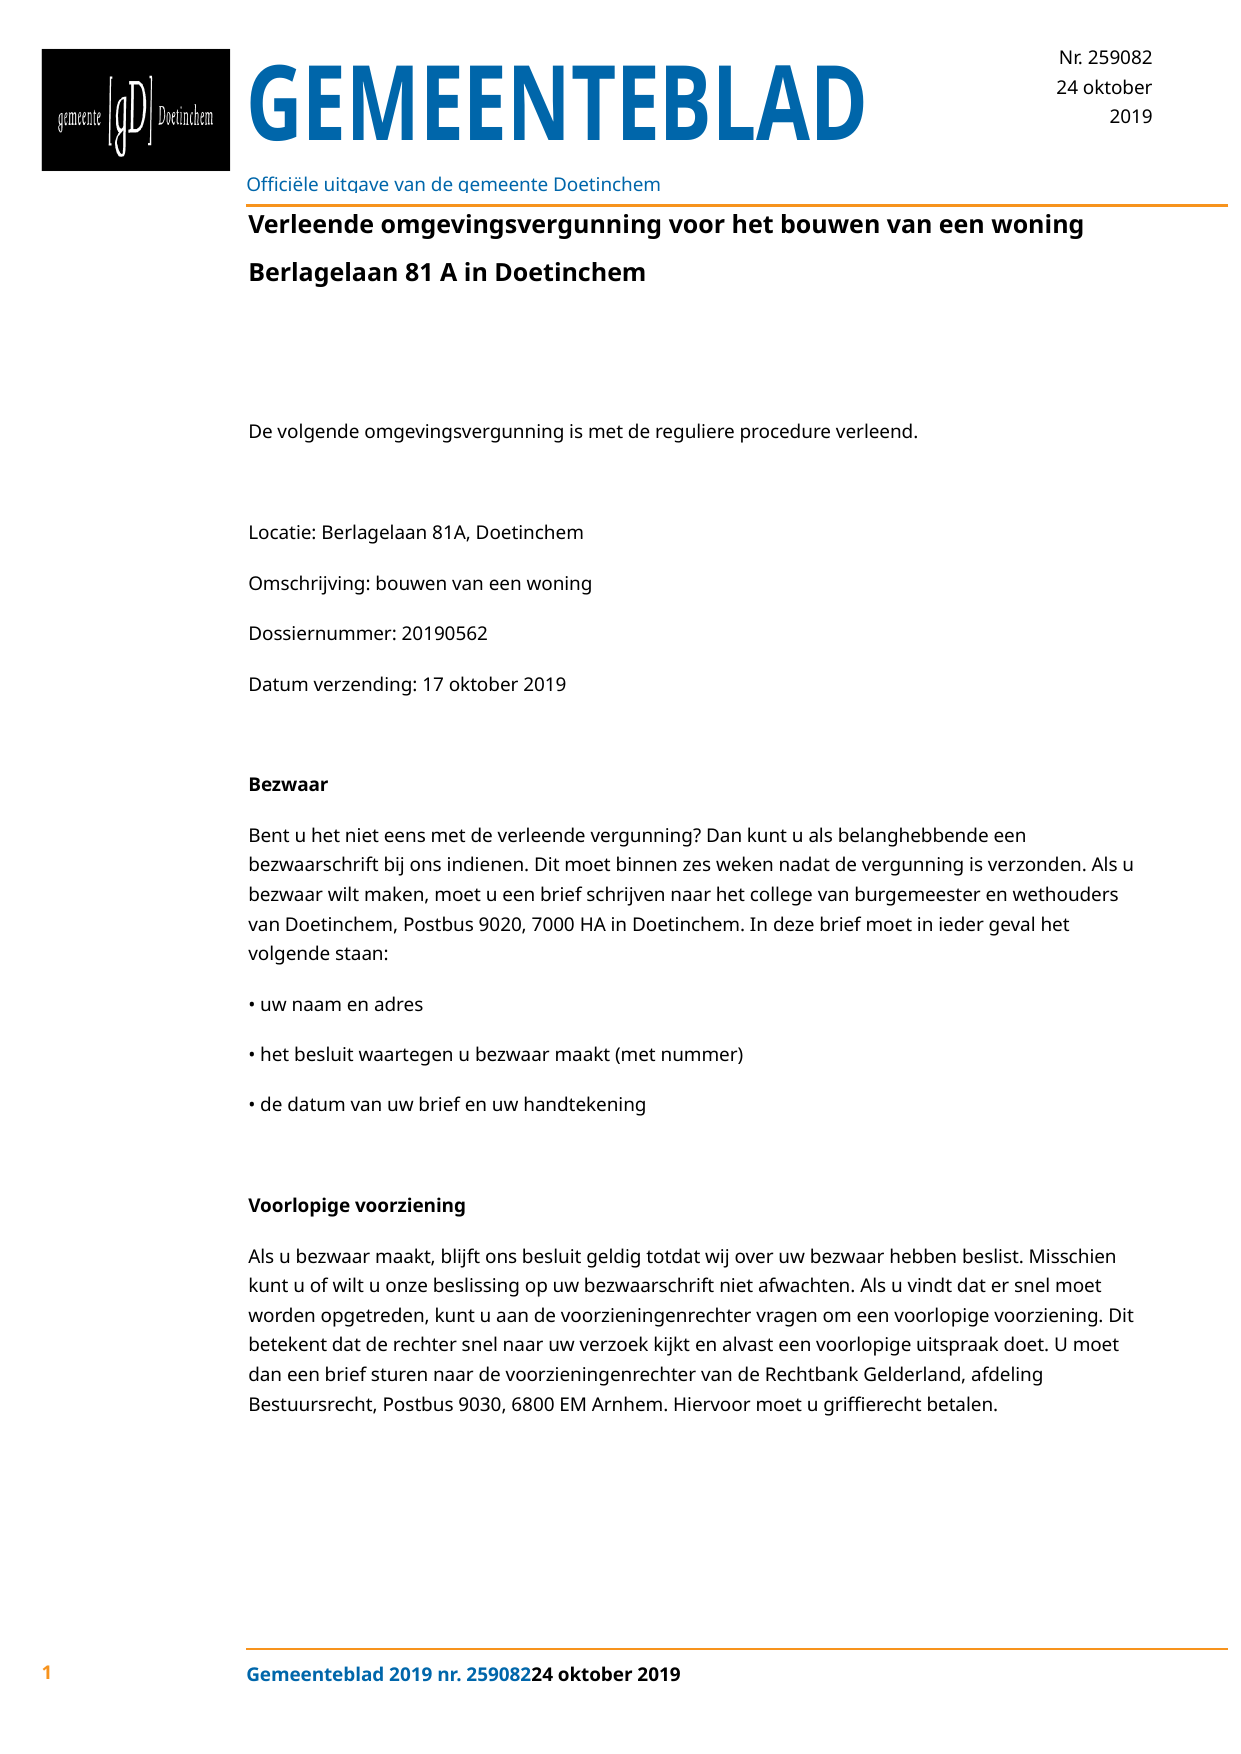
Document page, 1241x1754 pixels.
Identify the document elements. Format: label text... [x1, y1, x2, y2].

picture [41, 47, 231, 172]
text Als u bezwaar maakt, blijft ons besluit geldig totdat wij over uw bezwaar hebben beslist. Misschien kunt u of wilt u onze beslissing op uw bezwaarschrift niet afwachten. Als u vindt dat er snel moet worden opgetreden, kunt u aan de voorzieningenrechter vragen om een voorlopige voorziening. Dit betekent dat de rechter snel naar uw verzoek kijkt en alvast een voorlopige uitspraak doet. U moet dan een brief sturen naar de voorzieningenrechter van de Rechtbank Gelderland, afdeling Bestuursrecht, Postbus 9030, 6800 EM Arnhem. Hiervoor moet u griffierecht betalen. [248, 1243, 1152, 1417]
text De volgende omgevingsvergunning is met de reguliere procedure verleend. [248, 419, 1152, 444]
text Bent u het niet eens met de verleende vergunning? Dan kunt u als belanghebbende een bezwaarschrift bij ons indienen. Dit moet binnen zes weken nadat de vergunning is verzonden. Als u bezwaar wilt maken, moet u een brief schrijven naar het college van burgemeester en wethouders van Doetinchem, Postbus 9020, 7000 HA in Doetinchem. In deze brief moet in ieder geval het volgende staan: [248, 822, 1152, 966]
text • het besluit waartegen u bezwaar maakt (met nummer) [248, 1041, 1152, 1067]
text Bezwaar [248, 772, 1152, 797]
text • uw naam en adres [248, 991, 1152, 1017]
text Locatie: Berlagelaan 81A, Doetinchem [248, 519, 1152, 545]
text Dossiernummer: 20190562 [248, 620, 1152, 646]
text Voorlopige voorziening [248, 1192, 1152, 1218]
text Omschrijving: bouwen van een woning [248, 570, 1152, 596]
text Datum verzending: 17 oktober 2019 [248, 671, 1152, 697]
text Verleende omgevingsvergunning voor het bouwen van een woning Berlagelaan 81 A in Doetinchem [248, 207, 1152, 288]
text • de datum van uw brief en uw handtekening [248, 1092, 1152, 1117]
